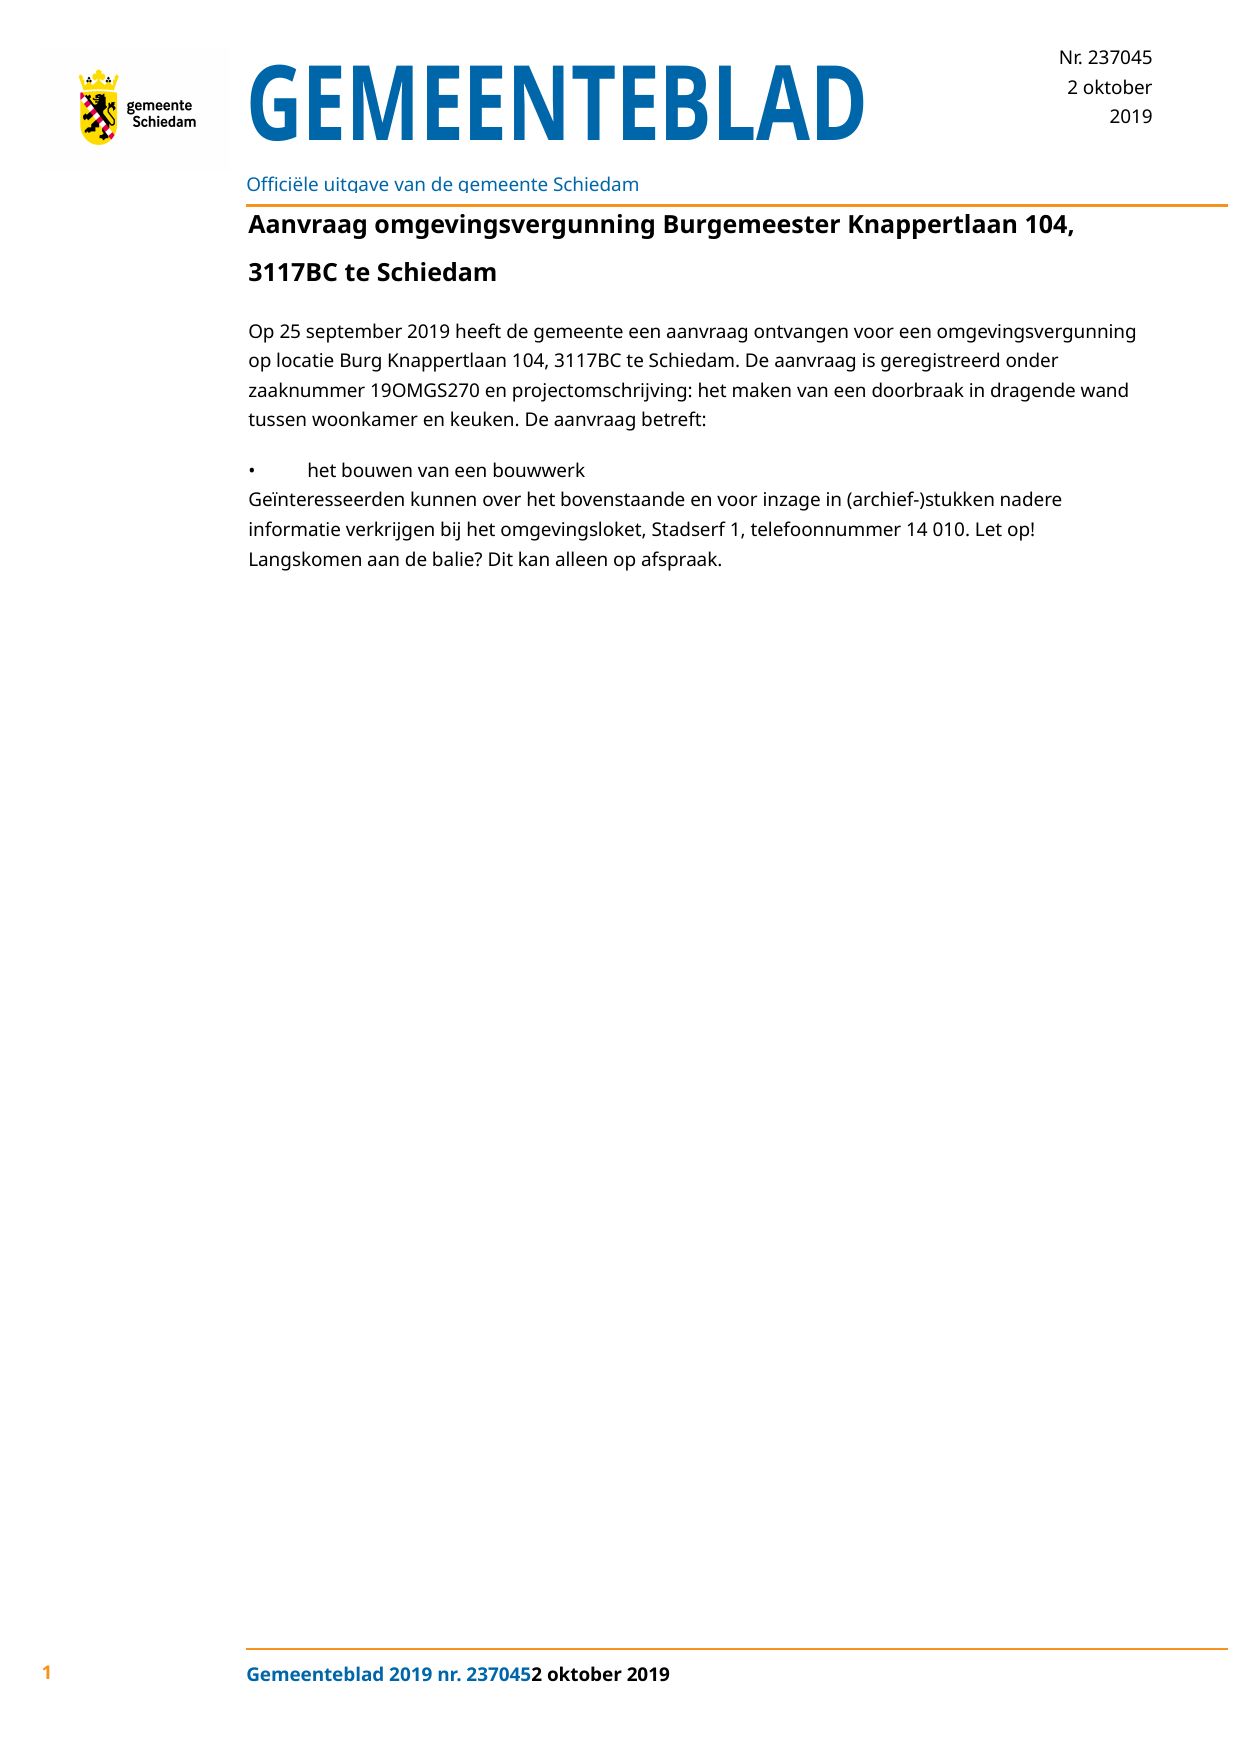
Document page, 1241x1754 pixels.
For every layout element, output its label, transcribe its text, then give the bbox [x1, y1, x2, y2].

list het bouwen van een bouwwerk [248, 457, 1152, 483]
text Aanvraag omgevingsvergunning Burgemeester Knappertlaan 104, 3117BC te Schiedam [248, 207, 1152, 288]
text Op 25 september 2019 heeft de gemeente een aanvraag ontvangen voor een omgevingsvergunning op locatie Burg Knappertlaan 104, 3117BC te Schiedam. De aanvraag is geregistreerd onder zaaknummer 19OMGS270 en projectomschrijving: het maken van een doorbraak in dragende wand tussen woonkamer en keuken. De aanvraag betreft: [248, 318, 1152, 432]
text Geïnteresseerden kunnen over het bovenstaande en voor inzage in (archief-)stukken nadere informatie verkrijgen bij het omgevingsloket, Stadserf 1, telefoonnummer 14 010. Let op! Langskomen aan de balie? Dit kan alleen op afspraak. [248, 487, 1152, 572]
picture [41, 47, 231, 172]
